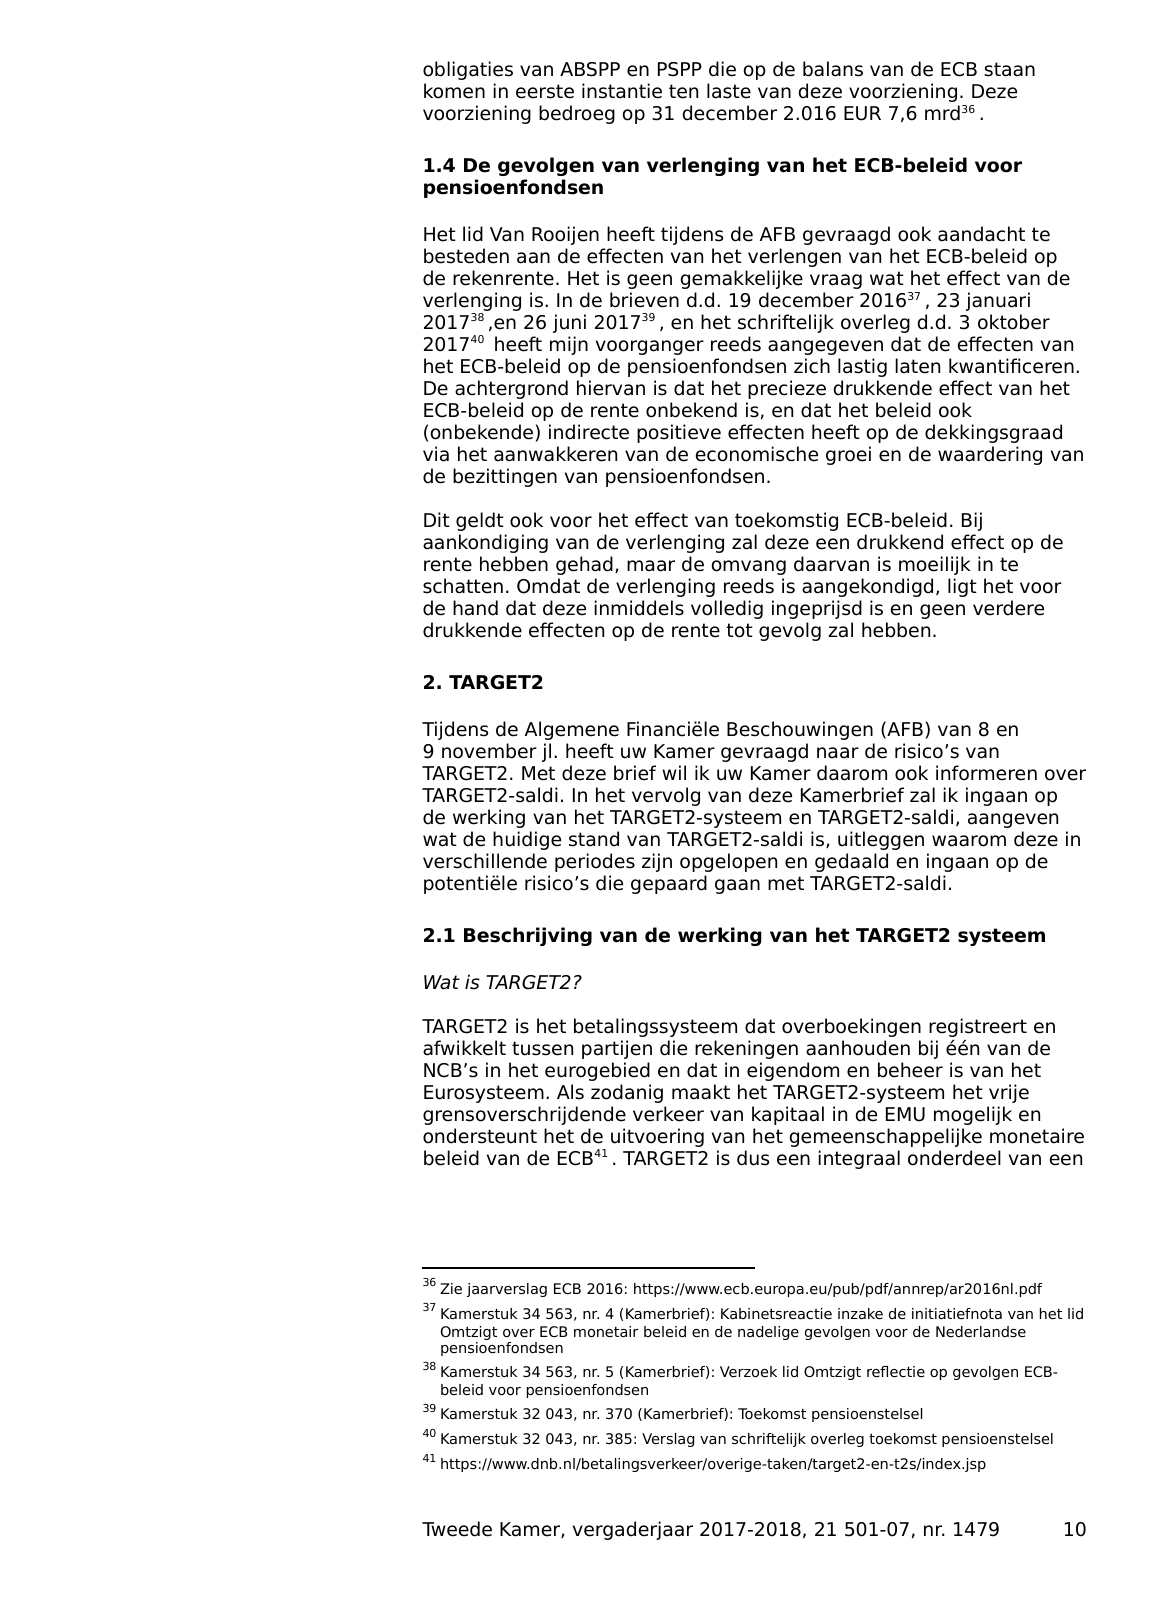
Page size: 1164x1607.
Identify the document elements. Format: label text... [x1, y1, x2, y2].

text Tijdens de Algemene Financiële Beschouwingen (AFB) van 8 en 9 november jl. heeft uw Kamer gevraagd naar de risico’s van TARGET2. Met deze brief wil ik uw Kamer daarom ook informeren over TARGET2-saldi. In het vervolg van deze Kamerbrief zal ik ingaan op de werking van het TARGET2-systeem en TARGET2-saldi, aangeven wat de huidige stand van TARGET2-saldi is, uitleggen waarom deze in verschillende periodes zijn opgelopen en gedaald en ingaan op de potentiële risico’s die gepaard gaan met TARGET2-saldi. [422, 719, 1087, 894]
subtitle 2.1 Beschrijving van de werking van het TARGET2 systeem [422, 924, 1087, 947]
text Het lid Van Rooijen heeft tijdens de AFB gevraagd ook aandacht te besteden aan de effecten van het verlengen van het ECB-beleid op de rekenrente. Het is geen gemakkelijke vraag wat het effect van de verlenging is. In de brieven d.d. 19 december 2016, 23 januari 2017,en 26 juni 2017, en het schriftelijk overleg d.d. 3 oktober 2017 heeft mijn voorganger reeds aangegeven dat de effecten van het ECB-beleid op de pensioenfondsen zich lastig laten kwantificeren. De achtergrond hiervan is dat het precieze drukkende effect van het ECB-beleid op de rente onbekend is, en dat het beleid ook (onbekende) indirecte positieve effecten heeft op de dekkingsgraad via het aanwakkeren van de economische groei en de waardering van de bezittingen van pensioenfondsen. [422, 224, 1087, 488]
subtitle Wat is TARGET2? [422, 972, 1087, 993]
text Kamerstuk 34 563, nr. 4 (Kamerbrief): Kabinetsreactie inzake de initiatiefnota van het lid Omtzigt over ECB monetair beleid en de nadelige gevolgen voor de Nederlandse pensioenfondsen [422, 1302, 1087, 1357]
text obligaties van ABSPP en PSPP die op de balans van de ECB staan komen in eerste instantie ten laste van deze voorziening. Deze voorziening bedroeg op 31 december 2.016 EUR 7,6 mrd. [422, 59, 1087, 125]
text Kamerstuk 34 563, nr. 5 (Kamerbrief): Verzoek lid Omtzigt reflectie op gevolgen ECB-beleid voor pensioenfondsen [422, 1360, 1087, 1399]
text Kamerstuk 32 043, nr. 385: Verslag van schriftelijk overleg toekomst pensioenstelsel [422, 1427, 1087, 1449]
subtitle 1.4 De gevolgen van verlenging van het ECB-beleid voor pensioenfondsen [422, 155, 1087, 199]
text Dit geldt ook voor het effect van toekomstig ECB-beleid. Bij aankondiging van de verlenging zal deze een drukkend effect op de rente hebben gehad, maar de omvang daarvan is moeilijk in te schatten. Omdat de verlenging reeds is aangekondigd, ligt het voor de hand dat deze inmiddels volledig ingeprijsd is en geen verdere drukkende effecten op de rente tot gevolg zal hebben. [422, 510, 1087, 642]
subtitle 2. TARGET2 [422, 672, 1087, 694]
text Kamerstuk 32 043, nr. 370 (Kamerbrief): Toekomst pensioenstelsel [422, 1402, 1087, 1424]
text TARGET2 is het betalingssysteem dat overboekingen registreert en afwikkelt tussen partijen die rekeningen aanhouden bij één van de NCB’s in het eurogebied en dat in eigendom en beheer is van het Eurosysteem. Als zodanig maakt het TARGET2-systeem het vrije grensoverschrijdende verkeer van kapitaal in de EMU mogelijk en ondersteunt het de uitvoering van het gemeenschappelijke monetaire beleid van de ECB. TARGET2 is dus een integraal onderdeel van een [422, 1016, 1087, 1169]
text https://www.dnb.nl/betalingsverkeer/overige-taken/target2-en-t2s/index.jsp [422, 1452, 1087, 1474]
text Zie jaarverslag ECB 2016: https://www.ecb.europa.eu/pub/pdf/annrep/ar2016nl.pdf [422, 1277, 1087, 1299]
